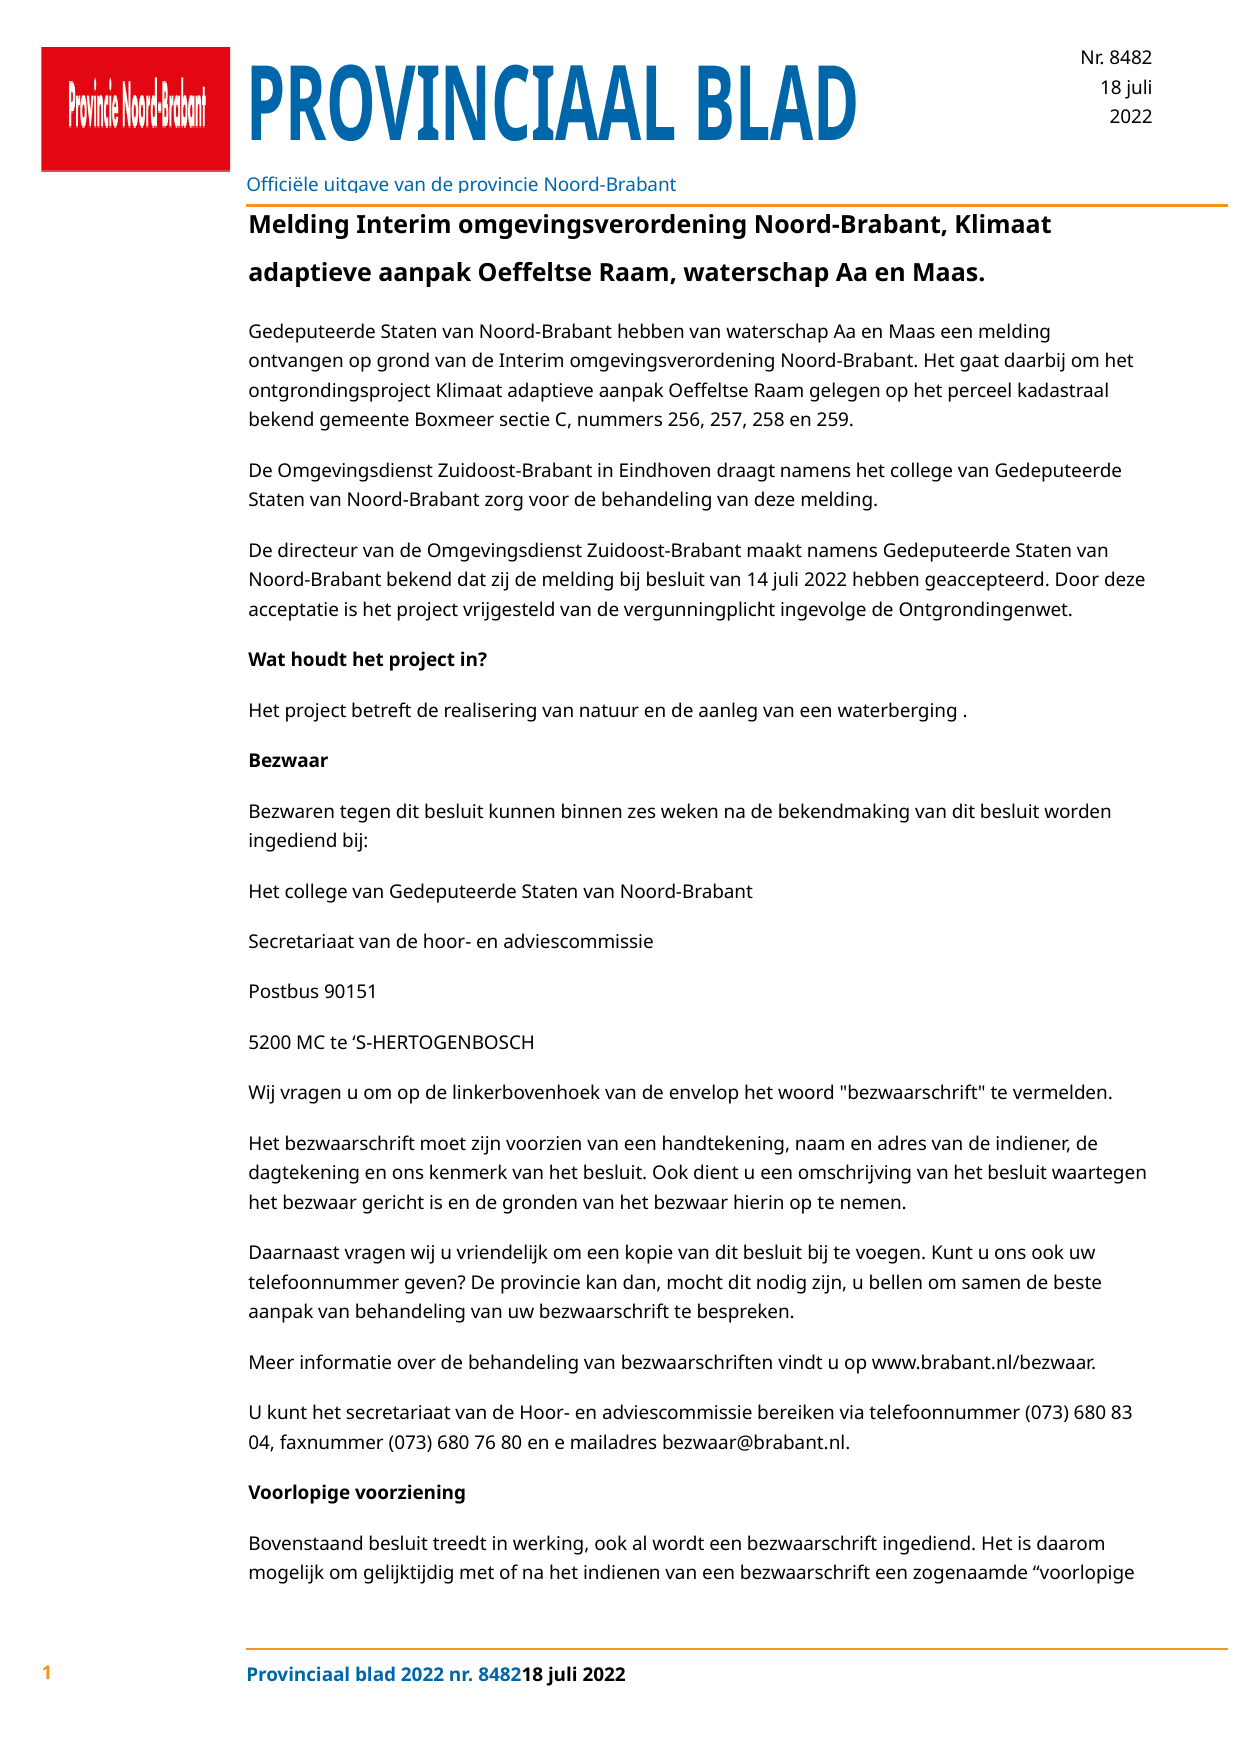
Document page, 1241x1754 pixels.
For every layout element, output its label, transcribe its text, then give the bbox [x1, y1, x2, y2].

text Het college van Gedeputeerde Staten van Noord-Brabant [248, 878, 1152, 904]
text Gedeputeerde Staten van Noord-Brabant hebben van waterschap Aa en Maas een melding ontvangen op grond van de Interim omgevingsverordening Noord-Brabant. Het gaat daarbij om het ontgrondingsproject Klimaat adaptieve aanpak Oeffeltse Raam gelegen op het perceel kadastraal bekend gemeente Boxmeer sectie C, nummers 256, 257, 258 en 259. [248, 318, 1152, 432]
text Bezwaar [248, 747, 1152, 773]
text De directeur van de Omgevingsdienst Zuidoost-Brabant maakt namens Gedeputeerde Staten van Noord-Brabant bekend dat zij de melding bij besluit van 14 juli 2022 hebben geaccepteerd. Door deze acceptatie is het project vrijgesteld van de vergunningplicht ingevolge de Ontgrondingenwet. [248, 537, 1152, 622]
text U kunt het secretariaat van de Hoor- en adviescommissie bereiken via telefoonnummer (073) 680 83 04, faxnummer (073) 680 76 80 en e mailadres bezwaar@brabant.nl. [248, 1399, 1152, 1455]
picture [41, 47, 231, 172]
text Daarnaast vragen wij u vriendelijk om een kopie van dit besluit bij te voegen. Kunt u ons ook uw telefoonnummer geven? De provincie kan dan, mocht dit nodig zijn, u bellen om samen de beste aanpak van behandeling van uw bezwaarschrift te bespreken. [248, 1239, 1152, 1324]
text Bezwaren tegen dit besluit kunnen binnen zes weken na de bekendmaking van dit besluit worden ingediend bij: [248, 798, 1152, 853]
text Meer informatie over de behandeling van bezwaarschriften vindt u op www.brabant.nl/bezwaar. [248, 1349, 1152, 1375]
text Secretariaat van de hoor- en adviescommissie [248, 928, 1152, 954]
text Het project betreft de realisering van natuur en de aanleg van een waterberging . [248, 697, 1152, 723]
text Postbus 90151 [248, 979, 1152, 1004]
text Bovenstaand besluit treedt in werking, ook al wordt een bezwaarschrift ingediend. Het is daarom mogelijk om gelijktijdig met of na het indienen van een bezwaarschrift een zogenaamde “voorlopige [248, 1530, 1152, 1585]
text Wat houdt het project in? [248, 647, 1152, 672]
text Wij vragen u om op de linkerbovenhoek van de envelop het woord "bezwaarschrift" te vermelden. [248, 1079, 1152, 1105]
text De Omgevingsdienst Zuidoost-Brabant in Eindhoven draagt namens het college van Gedeputeerde Staten van Noord-Brabant zorg voor de behandeling van deze melding. [248, 457, 1152, 512]
text Het bezwaarschrift moet zijn voorzien van een handtekening, naam en adres van de indiener, de dagtekening en ons kenmerk van het besluit. Ook dient u een omschrijving van het besluit waartegen het bezwaar gericht is en de gronden van het bezwaar hierin op te nemen. [248, 1130, 1152, 1215]
text 5200 MC te ‘S‑HERTOGENBOSCH [248, 1029, 1152, 1055]
text Melding Interim omgevingsverordening Noord-Brabant, Klimaat adaptieve aanpak Oeffeltse Raam, waterschap Aa en Maas. [248, 207, 1152, 288]
text Voorlopige voorziening [248, 1479, 1152, 1505]
